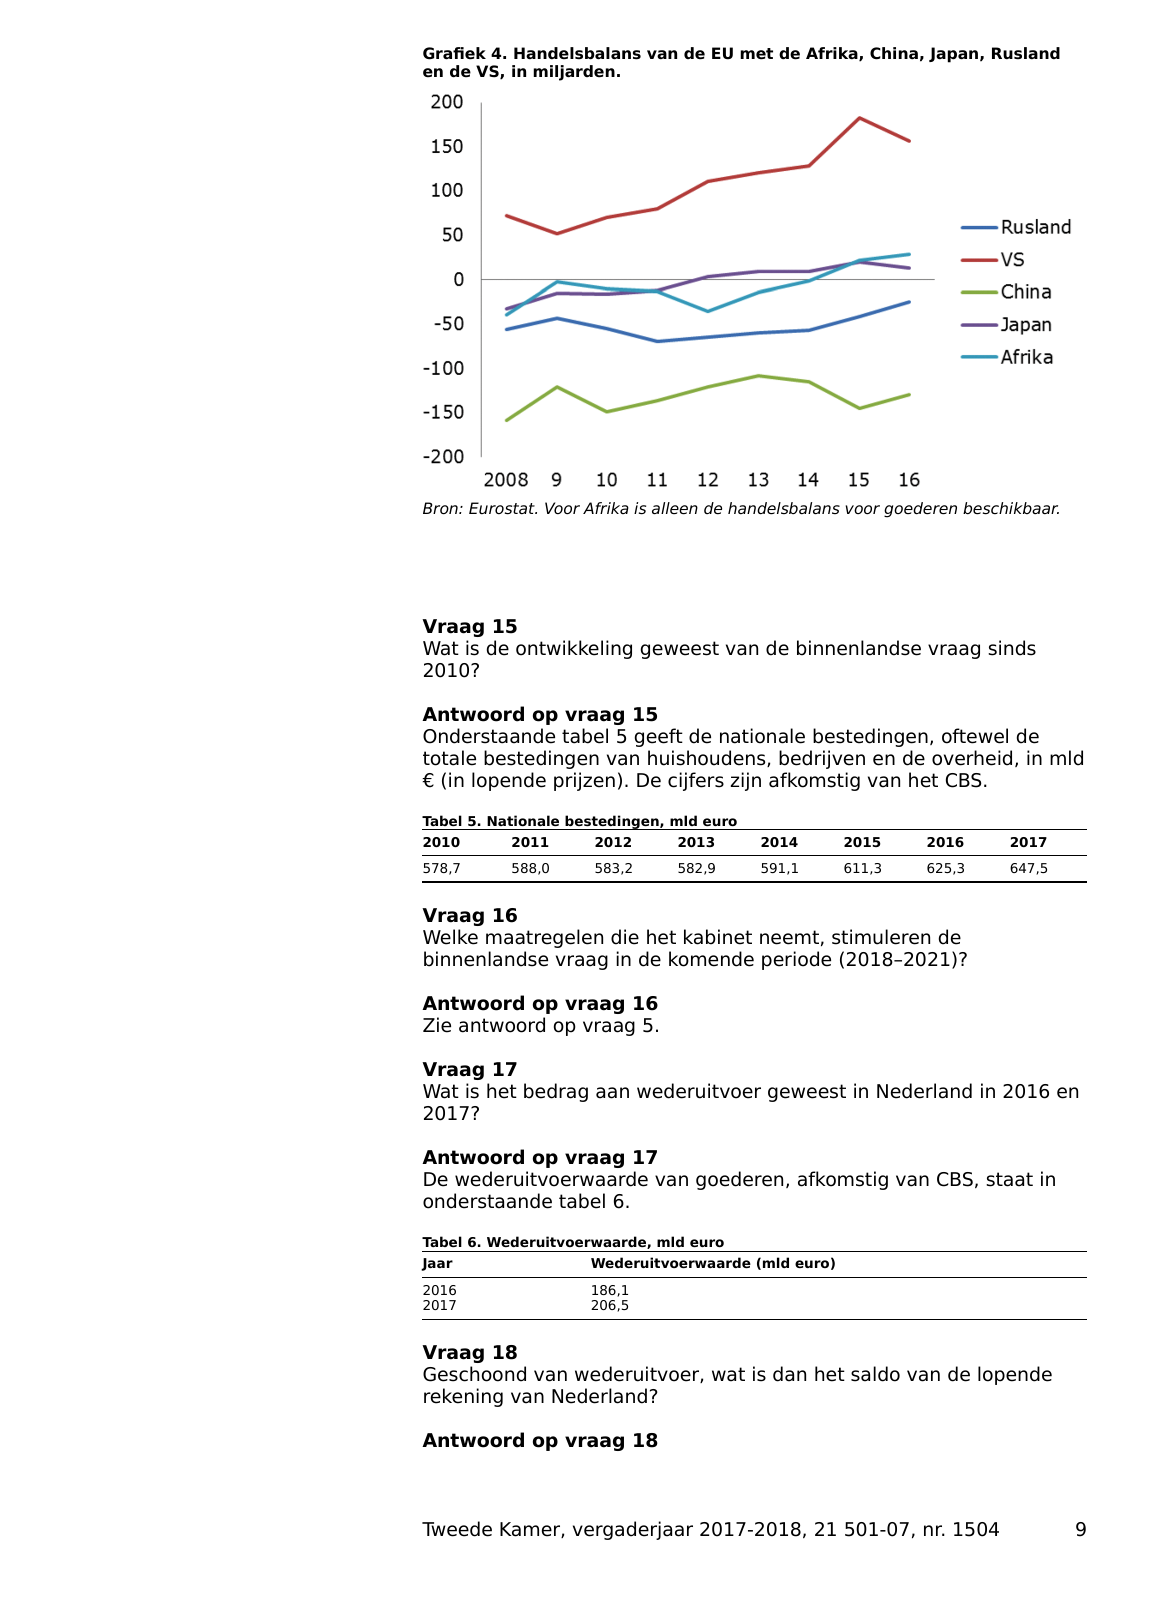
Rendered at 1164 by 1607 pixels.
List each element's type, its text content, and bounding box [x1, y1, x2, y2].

table_cell 2010 [422, 830, 505, 855]
table_cell 2017 [1004, 830, 1087, 855]
table_cell Jaar [422, 1252, 585, 1277]
table_cell Wederuitvoerwaarde (mld euro) [585, 1252, 1087, 1277]
text Wat is het bedrag aan wederuitvoer geweest in Nederland in 2016 en 2017? [422, 1081, 1087, 1125]
table_cell 588,0 [505, 856, 588, 881]
table_cell 2012 [588, 830, 671, 855]
table_cell 582,9 [671, 856, 754, 881]
table_cell 611,3 [838, 856, 920, 881]
table_cell 578,7 [422, 856, 505, 881]
table_cell 2016 [920, 830, 1003, 855]
text Vraag 16 [422, 905, 1087, 927]
table_cell 186,1 [585, 1278, 1087, 1298]
table_cell 583,2 [588, 856, 671, 881]
text Welke maatregelen die het kabinet neemt, stimuleren de binnenlandse vraag in de komende periode (2018–2021)? [422, 927, 1087, 971]
text Grafiek 4. Handelsbalans van de EU met de Afrika, China, Japan, Rusland en de VS, in miljarden. [422, 45, 1072, 81]
text Antwoord op vraag 16 [422, 993, 1087, 1015]
text Wat is de ontwikkeling geweest van de binnenlandse vraag sinds 2010? [422, 637, 1087, 681]
table_header Tabel 5. Nationale bestedingen, mld euro [422, 814, 1087, 829]
text Vraag 18 [422, 1342, 1087, 1364]
text Vraag 15 [422, 616, 1087, 637]
table_cell 2015 [838, 830, 920, 855]
table_cell 2016 [422, 1278, 585, 1298]
text Zie antwoord op vraag 5. [422, 1015, 1087, 1037]
text De wederuitvoerwaarde van goederen, afkomstig van CBS, staat in onderstaande tabel 6. [422, 1169, 1087, 1213]
text Onderstaande tabel 5 geeft de nationale bestedingen, oftewel de totale bestedingen van huishoudens, bedrijven en de overheid, in mld € (in lopende prijzen). De cijfers zijn afkomstig van het CBS. [422, 726, 1087, 792]
table_cell 2014 [754, 830, 837, 855]
table_cell 2017 [422, 1298, 585, 1319]
table_cell 2011 [505, 830, 588, 855]
table_cell 625,3 [920, 856, 1003, 881]
text Geschoond van wederuitvoer, wat is dan het saldo van de lopende rekening van Nederland? [422, 1364, 1087, 1408]
text Antwoord op vraag 15 [422, 704, 1087, 726]
picture [422, 92, 1072, 489]
table_cell 2013 [671, 830, 754, 855]
text Vraag 17 [422, 1059, 1087, 1081]
table_cell 206,5 [585, 1298, 1087, 1319]
text Bron: Eurostat. Voor Afrika is alleen de handelsbalans voor goederen beschikbaar. [422, 500, 1072, 518]
text Antwoord op vraag 18 [422, 1430, 1087, 1452]
table_header Tabel 6. Wederuitvoerwaarde, mld euro [422, 1235, 1087, 1251]
table_cell 647,5 [1004, 856, 1087, 881]
table_cell 591,1 [754, 856, 837, 881]
text Antwoord op vraag 17 [422, 1147, 1087, 1169]
